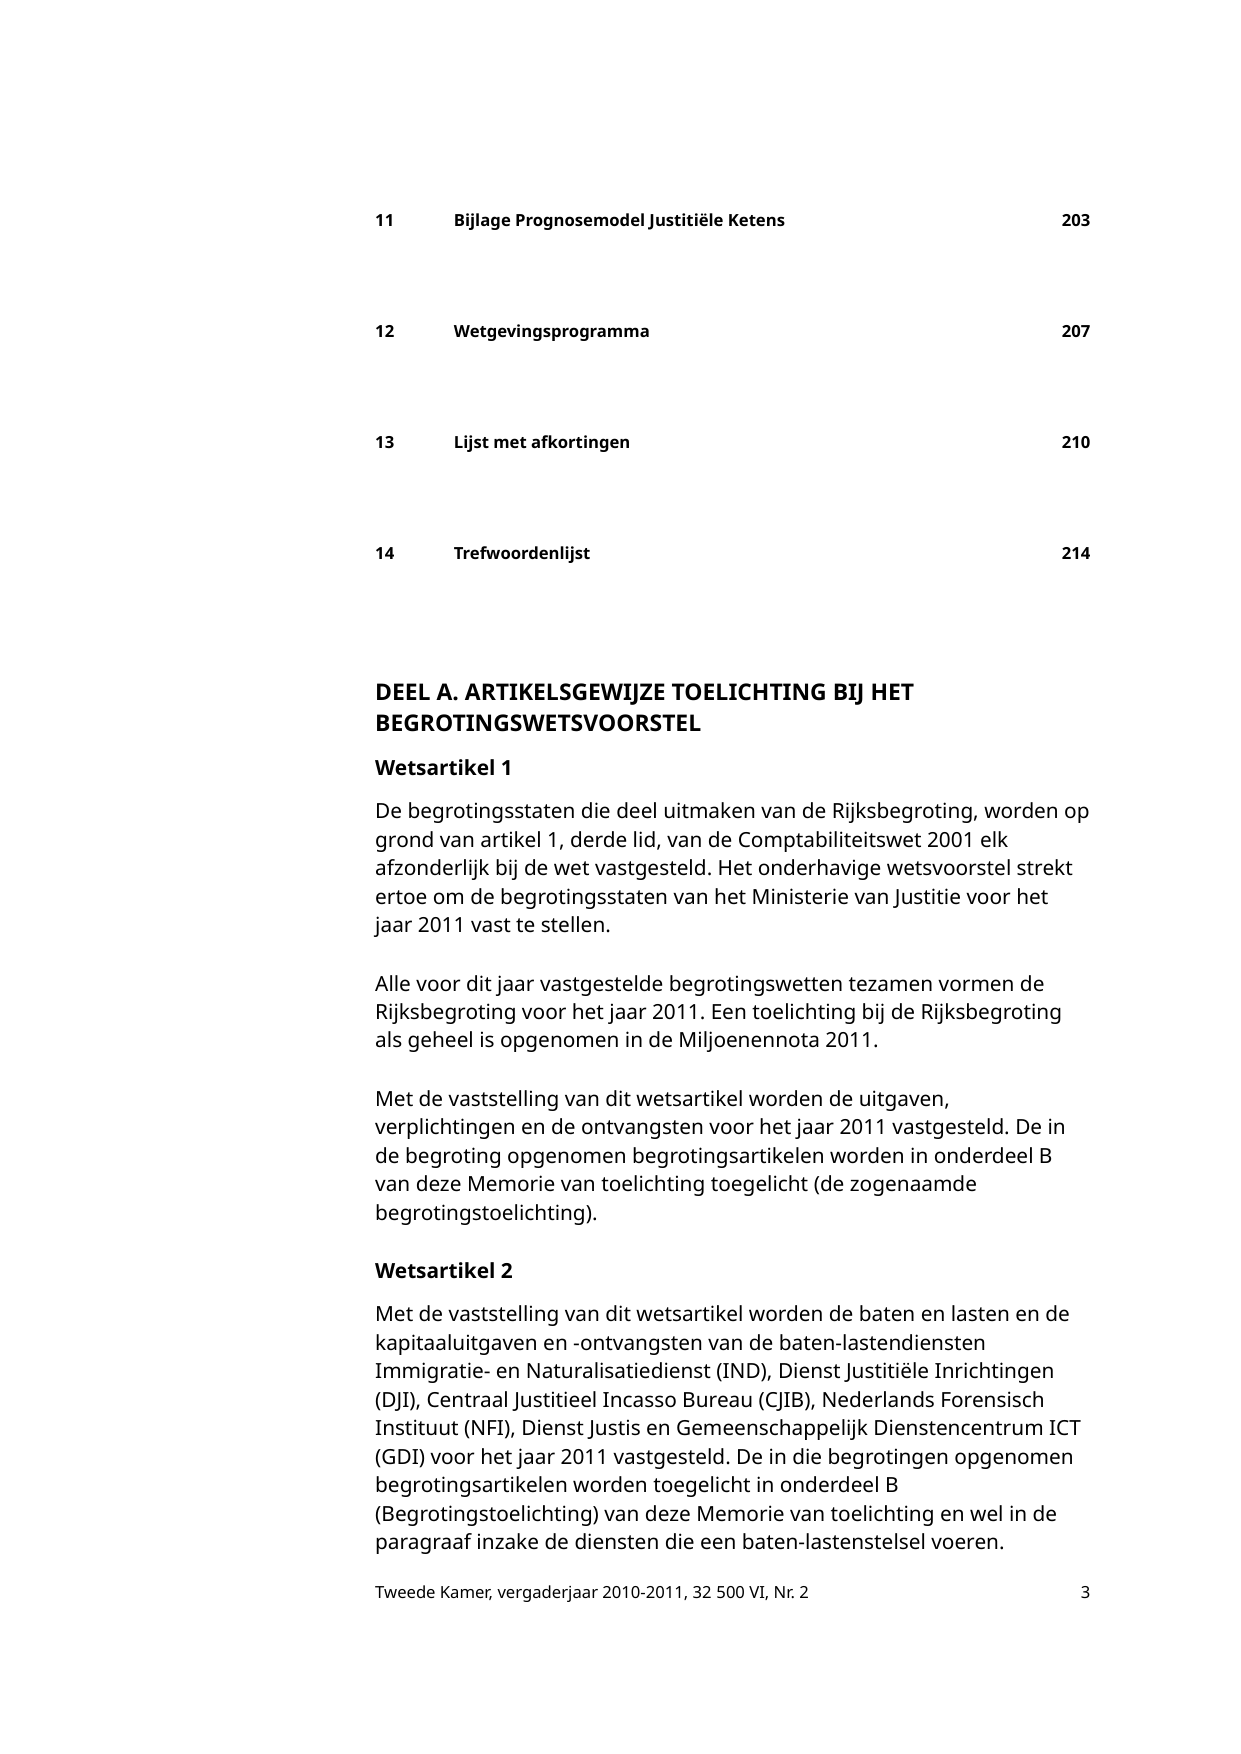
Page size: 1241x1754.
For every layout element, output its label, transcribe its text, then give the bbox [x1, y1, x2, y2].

table_cell Bijlage Prognosemodel Justitiële Ketens [454, 209, 1026, 261]
table_cell 203 [1026, 209, 1090, 261]
table_cell [375, 484, 454, 542]
table_cell Trefwoordenlijst [454, 542, 1026, 594]
table_cell [454, 150, 1026, 208]
text Wetsartikel 1 [375, 753, 1090, 781]
table_cell [375, 372, 454, 431]
table_cell 210 [1026, 431, 1090, 483]
table_cell [375, 261, 454, 319]
table_cell [1026, 261, 1090, 319]
table_cell 13 [375, 431, 454, 483]
table_cell [454, 484, 1026, 542]
table_cell 12 [375, 320, 454, 372]
table_cell [375, 150, 454, 208]
table_cell Lijst met afkortingen [454, 431, 1026, 483]
text Met de vaststelling van dit wetsartikel worden de baten en lasten en de kapitaaluitgaven en -ontvangsten van de baten-lastendiensten Immigratie- en Naturalisatiedienst (IND), Dienst Justitiële Inrichtingen (DJI), Centraal Justitieel Incasso Bureau (CJIB), Nederlands Forensisch Instituut (NFI), Dienst Justis en Gemeenschappelijk Dienstencentrum ICT (GDI) voor het jaar 2011 vastgesteld. De in die begrotingen opgenomen begrotingsartikelen worden toegelicht in onderdeel B (Begrotingstoelichting) van deze Memorie van toelichting en wel in de paragraaf inzake de diensten die een baten-lastenstelsel voeren. [375, 1299, 1090, 1556]
text Alle voor dit jaar vastgestelde begrotingswetten tezamen vormen de Rijksbegroting voor het jaar 2011. Een toelichting bij de Rijksbegroting als geheel is opgenomen in de Miljoenennota 2011. [375, 969, 1090, 1054]
table_cell [454, 261, 1026, 319]
subtitle DEEL A. ARTIKELSGEWIJZE TOELICHTING BIJ HET BEGROTINGSWETSVOORSTEL [375, 676, 1090, 738]
table_cell 214 [1026, 542, 1090, 594]
text Wetsartikel 2 [375, 1256, 1090, 1284]
table_cell [454, 372, 1026, 431]
table_cell 11 [375, 209, 454, 261]
table_cell [1026, 484, 1090, 542]
table_cell 14 [375, 542, 454, 594]
table_cell Wetgevingsprogramma [454, 320, 1026, 372]
table_cell [1026, 372, 1090, 431]
text Met de vaststelling van dit wetsartikel worden de uitgaven, verplichtingen en de ontvangsten voor het jaar 2011 vastgesteld. De in de begroting opgenomen begrotingsartikelen worden in onderdeel B van deze Memorie van toelichting toegelicht (de zogenaamde begrotingstoelichting). [375, 1084, 1090, 1226]
table_cell [1026, 150, 1090, 208]
text De begrotingsstaten die deel uitmaken van de Rijksbegroting, worden op grond van artikel 1, derde lid, van de Comptabiliteitswet 2001 elk afzonderlijk bij de wet vastgesteld. Het onderhavige wetsvoorstel strekt ertoe om de begrotingsstaten van het Ministerie van Justitie voor het jaar 2011 vast te stellen. [375, 796, 1090, 939]
table_cell 207 [1026, 320, 1090, 372]
